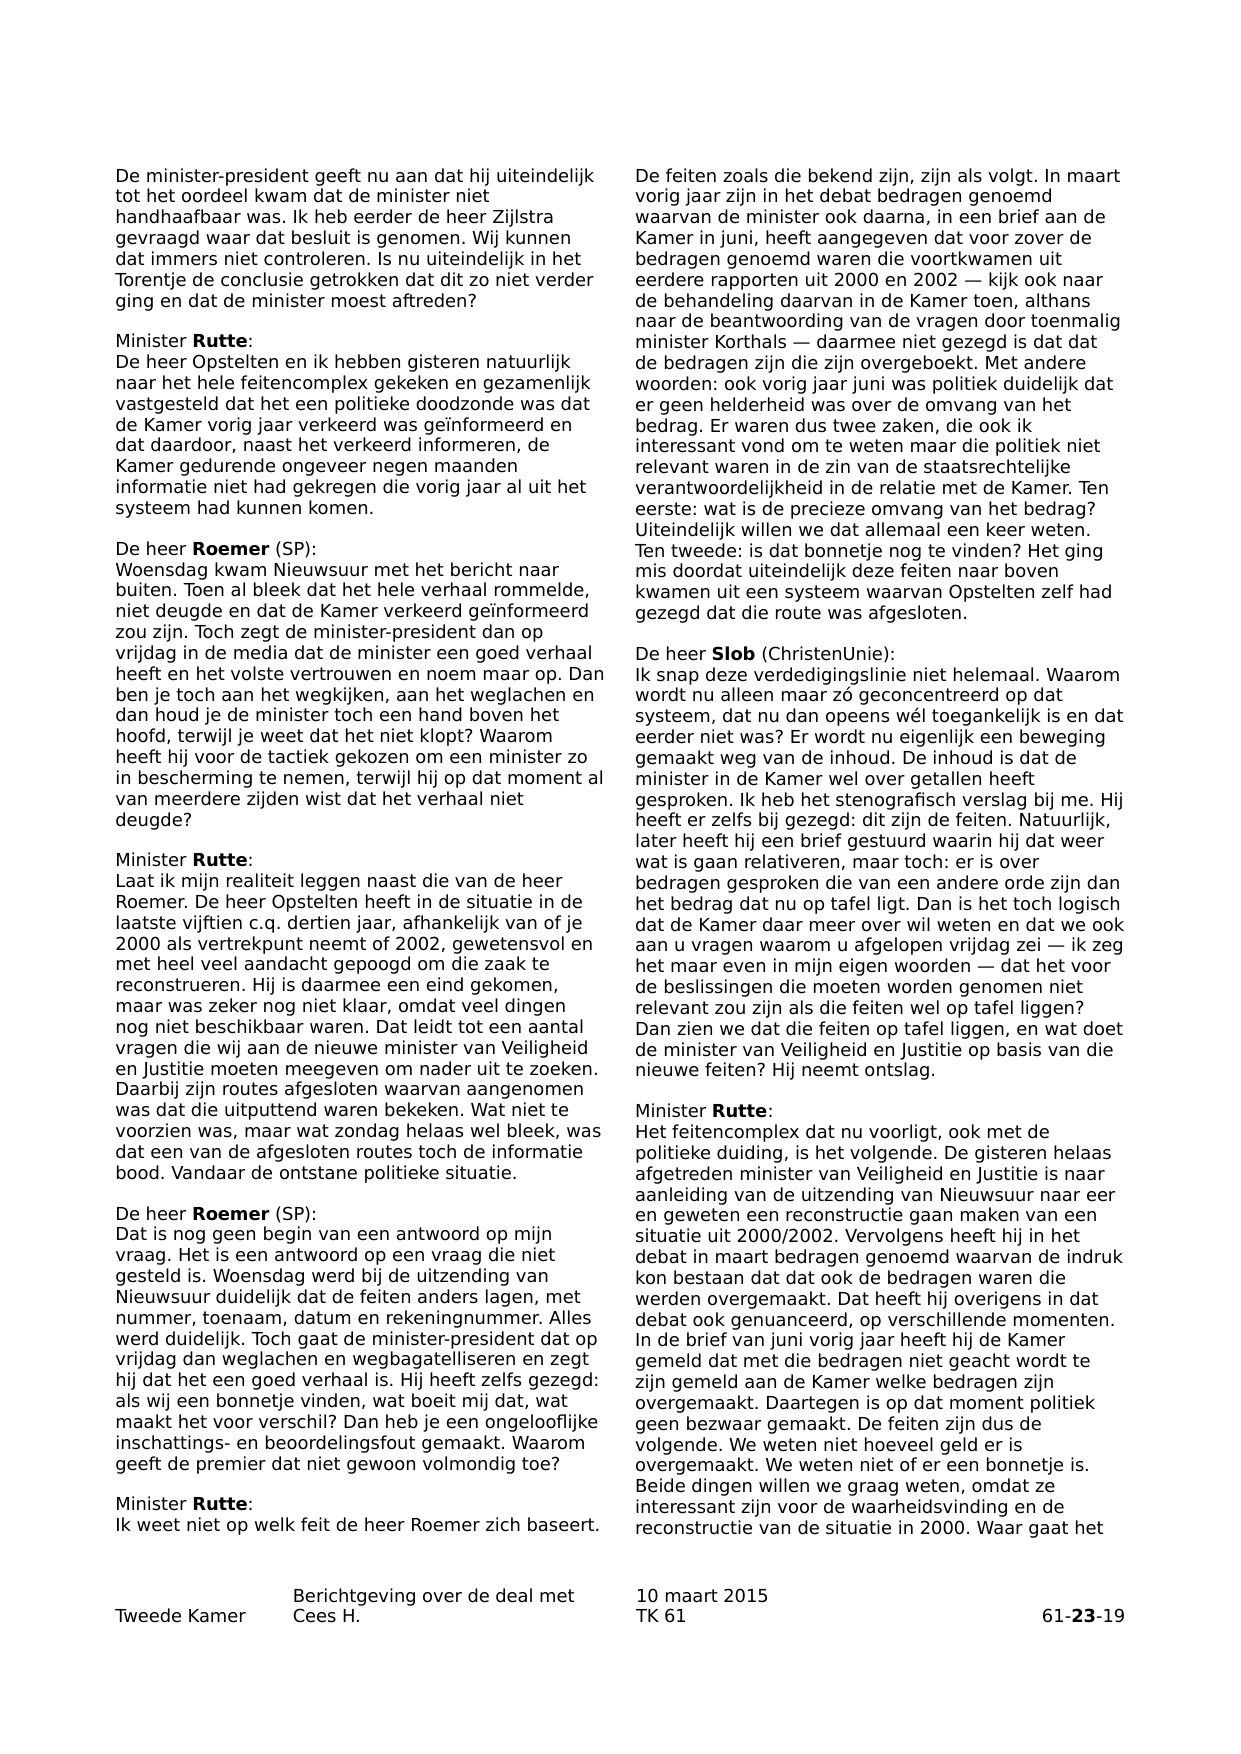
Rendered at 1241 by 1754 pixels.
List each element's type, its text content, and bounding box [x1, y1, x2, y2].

text De heer Opstelten en ik hebben gisteren natuurlijk naar het hele feitencomplex gekeken en gezamenlijk vastgesteld dat het een politieke doodzonde was dat de Kamer vorig jaar verkeerd was geïnformeerd en dat daardoor, naast het verkeerd informeren, de Kamer gedurende ongeveer negen maanden informatie niet had gekregen die vorig jaar al uit het systeem had kunnen komen. [115, 352, 605, 518]
text Dat is nog geen begin van een antwoord op mijn vraag. Het is een antwoord op een vraag die niet gesteld is. Woensdag werd bij de uitzending van Nieuwsuur duidelijk dat de feiten anders lagen, met nummer, toenaam, datum en rekeningnummer. Alles werd duidelijk. Toch gaat de minister-president dat op vrijdag dan weglachen en wegbagatelliseren en zegt hij dat het een goed verhaal is. Hij heeft zelfs gezegd: als wij een bonnetje vinden, wat boeit mij dat, wat maakt het voor verschil? Dan heb je een ongelooflijke inschattings- en beoordelingsfout gemaakt. Waarom geeft de premier dat niet gewoon volmondig toe? [115, 1224, 605, 1474]
text Minister Rutte: [115, 331, 605, 352]
text Minister Rutte: [115, 1494, 605, 1515]
text Laat ik mijn realiteit leggen naast die van de heer Roemer. De heer Opstelten heeft in de situatie in de laatste vijftien c.q. dertien jaar, afhankelijk van of je 2000 als vertrekpunt neemt of 2002, gewetensvol en met heel veel aandacht gepoogd om die zaak te reconstrueren. Hij is daarmee een eind gekomen, maar was zeker nog niet klaar, omdat veel dingen nog niet beschikbaar waren. Dat leidt tot een aantal vragen die wij aan de nieuwe minister van Veiligheid en Justitie moeten meegeven om nader uit te zoeken. Daarbij zijn routes afgesloten waarvan aangenomen was dat die uitputtend waren bekeken. Wat niet te voorzien was, maar wat zondag helaas wel bleek, was dat een van de afgesloten routes toch de informatie bood. Vandaar de ontstane politieke situatie. [115, 871, 605, 1183]
text Woensdag kwam Nieuwsuur met het bericht naar buiten. Toen al bleek dat het hele verhaal rommelde, niet deugde en dat de Kamer verkeerd geïnformeerd zou zijn. Toch zegt de minister-president dan op vrijdag in de media dat de minister een goed verhaal heeft en het volste vertrouwen en noem maar op. Dan ben je toch aan het wegkijken, aan het weglachen en dan houd je de minister toch een hand boven het hoofd, terwijl je weet dat het niet klopt? Waarom heeft hij voor de tactiek gekozen om een minister zo in bescherming te nemen, terwijl hij op dat moment al van meerdere zijden wist dat het verhaal niet deugde? [115, 559, 605, 830]
text De heer Roemer (SP): [115, 1203, 605, 1224]
text De feiten zoals die bekend zijn, zijn als volgt. In maart vorig jaar zijn in het debat bedragen genoemd waarvan de minister ook daarna, in een brief aan de Kamer in juni, heeft aangegeven dat voor zover de bedragen genoemd waren die voortkwamen uit eerdere rapporten uit 2000 en 2002 — kijk ook naar de behandeling daarvan in de Kamer toen, althans naar de beantwoording van de vragen door toenmalig minister Korthals — daarmee niet gezegd is dat dat de bedragen zijn die zijn overgeboekt. Met andere woorden: ook vorig jaar juni was politiek duidelijk dat er geen helderheid was over de omvang van het bedrag. Er waren dus twee zaken, die ook ik interessant vond om te weten maar die politiek niet relevant waren in de zin van de staatsrechtelijke verantwoordelijkheid in de relatie met de Kamer. Ten eerste: wat is de precieze omvang van het bedrag? Uiteindelijk willen we dat allemaal een keer weten. Ten tweede: is dat bonnetje nog te vinden? Het ging mis doordat uiteindelijk deze feiten naar boven kwamen uit een systeem waarvan Opstelten zelf had gezegd dat die route was afgesloten. [635, 165, 1125, 624]
text Ik weet niet op welk feit de heer Roemer zich baseert. [115, 1515, 605, 1536]
text Minister Rutte: [635, 1101, 1125, 1122]
text De heer Roemer (SP): [115, 538, 605, 559]
text Ik snap deze verdedigingslinie niet helemaal. Waarom wordt nu alleen maar zó geconcentreerd op dat systeem, dat nu dan opeens wél toegankelijk is en dat eerder niet was? Er wordt nu eigenlijk een beweging gemaakt weg van de inhoud. De inhoud is dat de minister in de Kamer wel over getallen heeft gesproken. Ik heb het stenografisch verslag bij me. Hij heeft er zelfs bij gezegd: dit zijn de feiten. Natuurlijk, later heeft hij een brief gestuurd waarin hij dat weer wat is gaan relativeren, maar toch: er is over bedragen gesproken die van een andere orde zijn dan het bedrag dat nu op tafel ligt. Dan is het toch logisch dat de Kamer daar meer over wil weten en dat we ook aan u vragen waarom u afgelopen vrijdag zei — ik zeg het maar even in mijn eigen woorden — dat het voor de beslissingen die moeten worden genomen niet relevant zou zijn als die feiten wel op tafel liggen? Dan zien we dat die feiten op tafel liggen, en wat doet de minister van Veiligheid en Justitie op basis van die nieuwe feiten? Hij neemt ontslag. [635, 664, 1125, 1081]
text Het feitencomplex dat nu voorligt, ook met de politieke duiding, is het volgende. De gisteren helaas afgetreden minister van Veiligheid en Justitie is naar aanleiding van de uitzending van Nieuwsuur naar eer en geweten een reconstructie gaan maken van een situatie uit 2000/2002. Vervolgens heeft hij in het debat in maart bedragen genoemd waarvan de indruk kon bestaan dat dat ook de bedragen waren die werden overgemaakt. Dat heeft hij overigens in dat debat ook genuanceerd, op verschillende momenten. In de brief van juni vorig jaar heeft hij de Kamer gemeld dat met die bedragen niet geacht wordt te zijn gemeld aan de Kamer welke bedragen zijn overgemaakt. Daartegen is op dat moment politiek geen bezwaar gemaakt. De feiten zijn dus de volgende. We weten niet hoeveel geld er is overgemaakt. We weten niet of er een bonnetje is. Beide dingen willen we graag weten, omdat ze interessant zijn voor de waarheidsvinding en de reconstructie van de situatie in 2000. Waar gaat het [635, 1122, 1125, 1538]
text De heer Slob (ChristenUnie): [635, 644, 1125, 664]
text De minister-president geeft nu aan dat hij uiteindelijk tot het oordeel kwam dat de minister niet handhaafbaar was. Ik heb eerder de heer Zijlstra gevraagd waar dat besluit is genomen. Wij kunnen dat immers niet controleren. Is nu uiteindelijk in het Torentje de conclusie getrokken dat dit zo niet verder ging en dat de minister moest aftreden? [115, 165, 605, 311]
text Minister Rutte: [115, 850, 605, 871]
